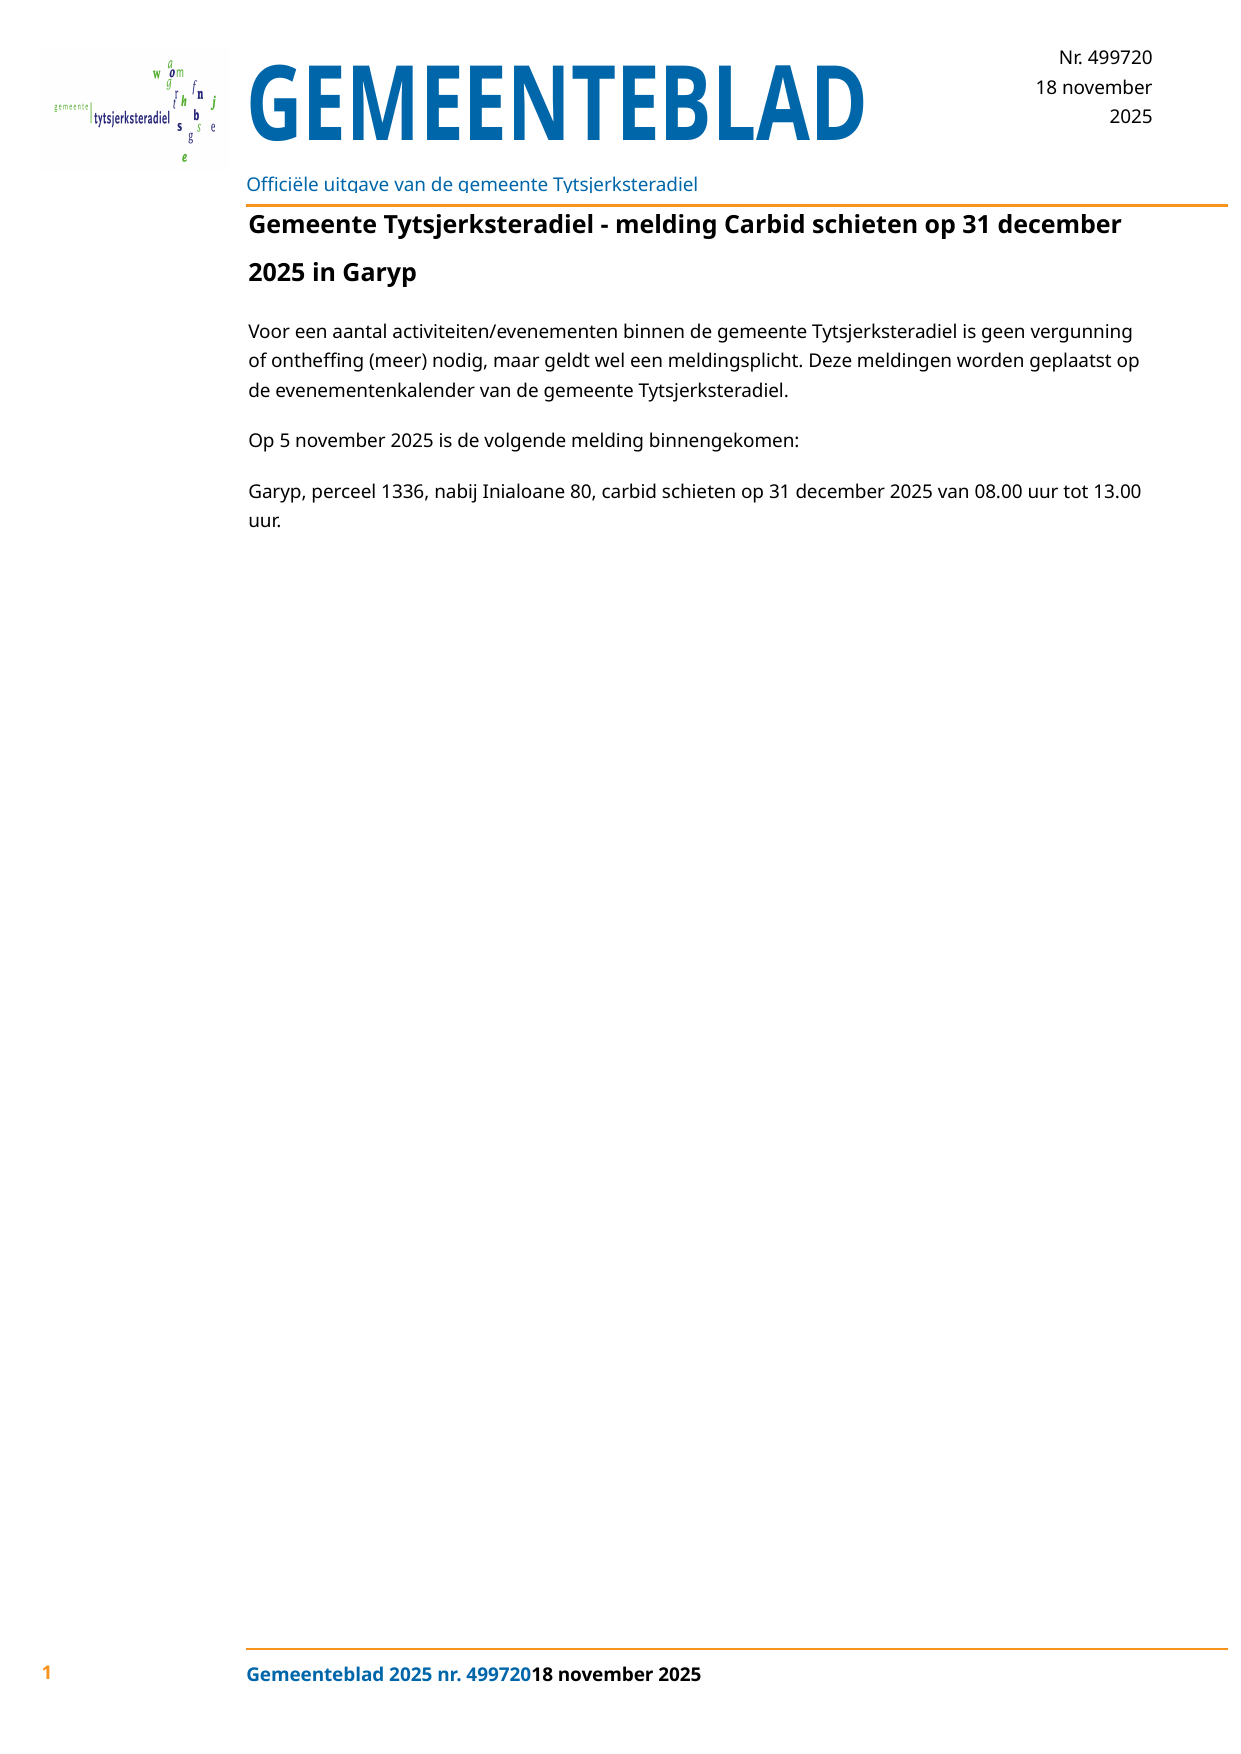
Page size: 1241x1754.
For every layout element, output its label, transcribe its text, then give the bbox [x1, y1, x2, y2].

text Garyp, perceel 1336, nabij Inialoane 80, carbid schieten op 31 december 2025 van 08.00 uur tot 13.00 uur. [248, 478, 1152, 533]
text Voor een aantal activiteiten/evenementen binnen de gemeente Tytsjerksteradiel is geen vergunning of ontheffing (meer) nodig, maar geldt wel een meldingsplicht. Deze meldingen worden geplaatst op de evenementenkalender van de gemeente Tytsjerksteradiel. [248, 318, 1152, 403]
text Op 5 november 2025 is de volgende melding binnengekomen: [248, 427, 1152, 453]
text Gemeente Tytsjerksteradiel - melding Carbid schieten op 31 december 2025 in Garyp [248, 207, 1152, 288]
picture [41, 47, 231, 172]
